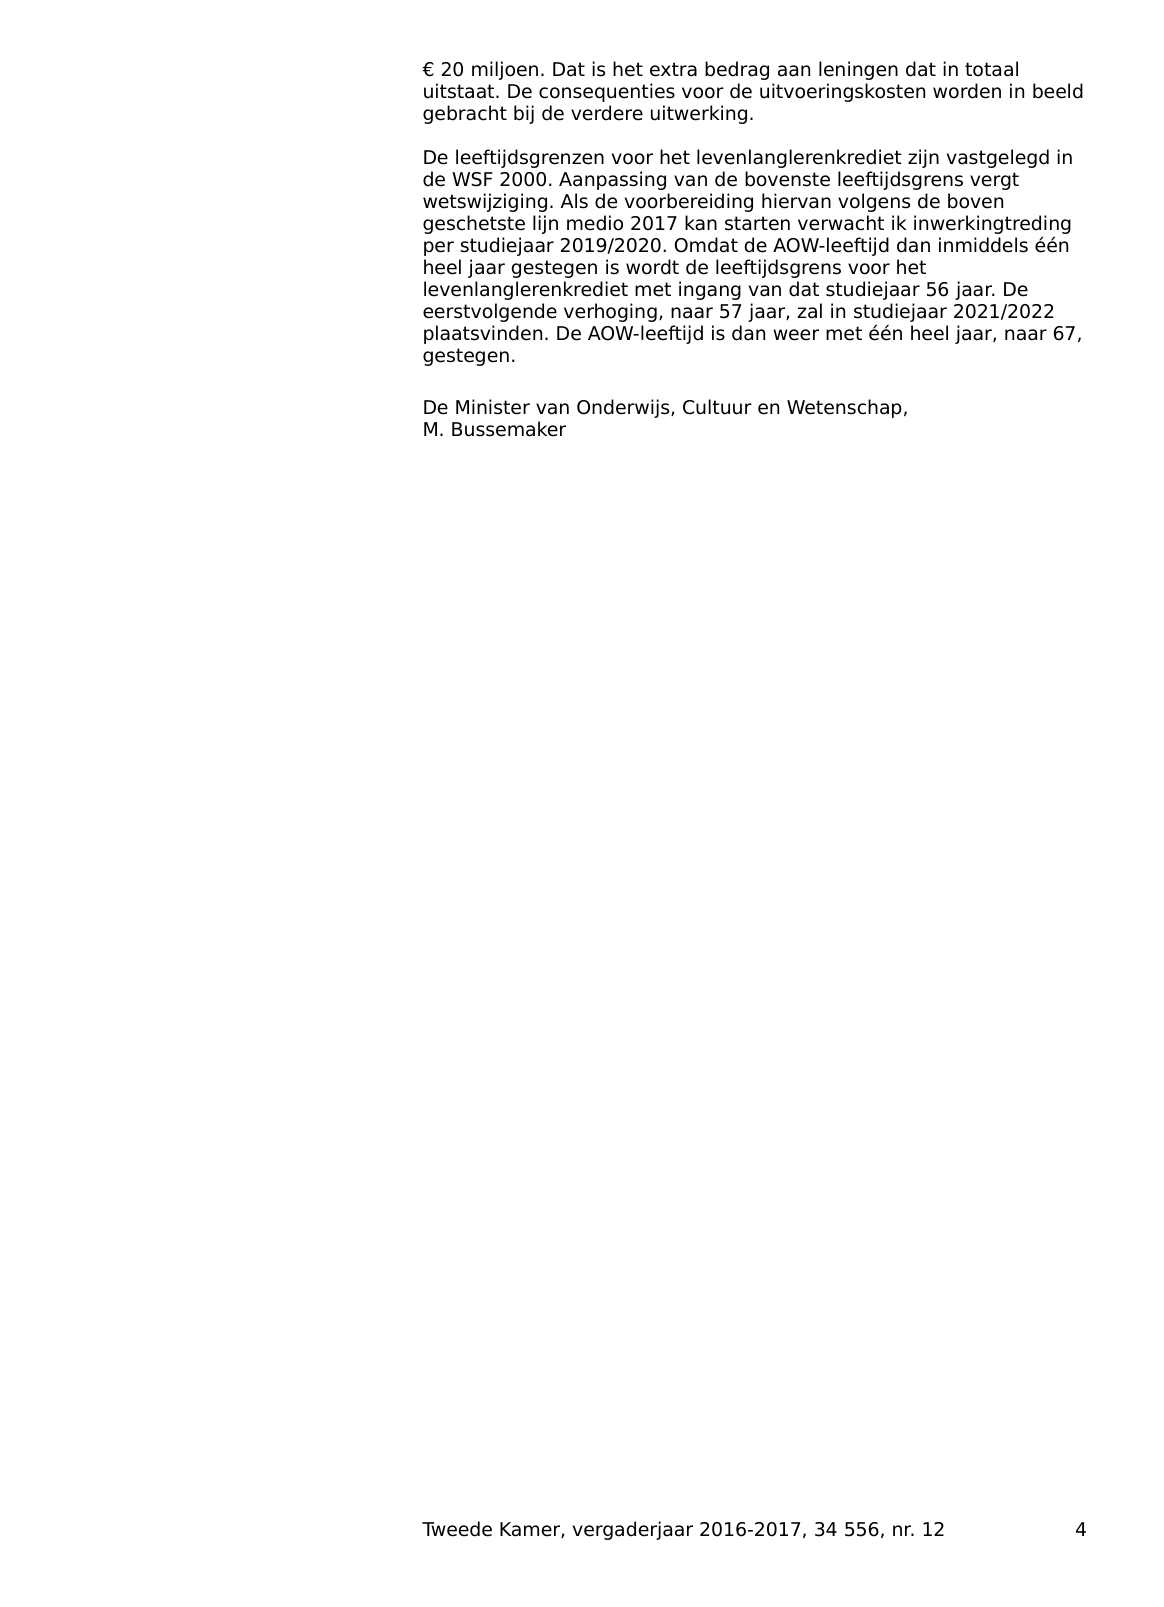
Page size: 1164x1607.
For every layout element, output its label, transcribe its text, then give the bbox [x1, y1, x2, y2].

text De Minister van Onderwijs, Cultuur en Wetenschap, M. Bussemaker [422, 397, 1087, 441]
text De leeftijdsgrenzen voor het levenlanglerenkrediet zijn vastgelegd in de WSF 2000. Aanpassing van de bovenste leeftijdsgrens vergt wetswijziging. Als de voorbereiding hiervan volgens de boven geschetste lijn medio 2017 kan starten verwacht ik inwerkingtreding per studiejaar 2019/2020. Omdat de AOW-leeftijd dan inmiddels één heel jaar gestegen is wordt de leeftijdsgrens voor het levenlanglerenkrediet met ingang van dat studiejaar 56 jaar. De eerstvolgende verhoging, naar 57 jaar, zal in studiejaar 2021/2022 plaatsvinden. De AOW-leeftijd is dan weer met één heel jaar, naar 67, gestegen. [422, 147, 1087, 367]
text € 20 miljoen. Dat is het extra bedrag aan leningen dat in totaal uitstaat. De consequenties voor de uitvoeringskosten worden in beeld gebracht bij de verdere uitwerking. [422, 59, 1087, 125]
